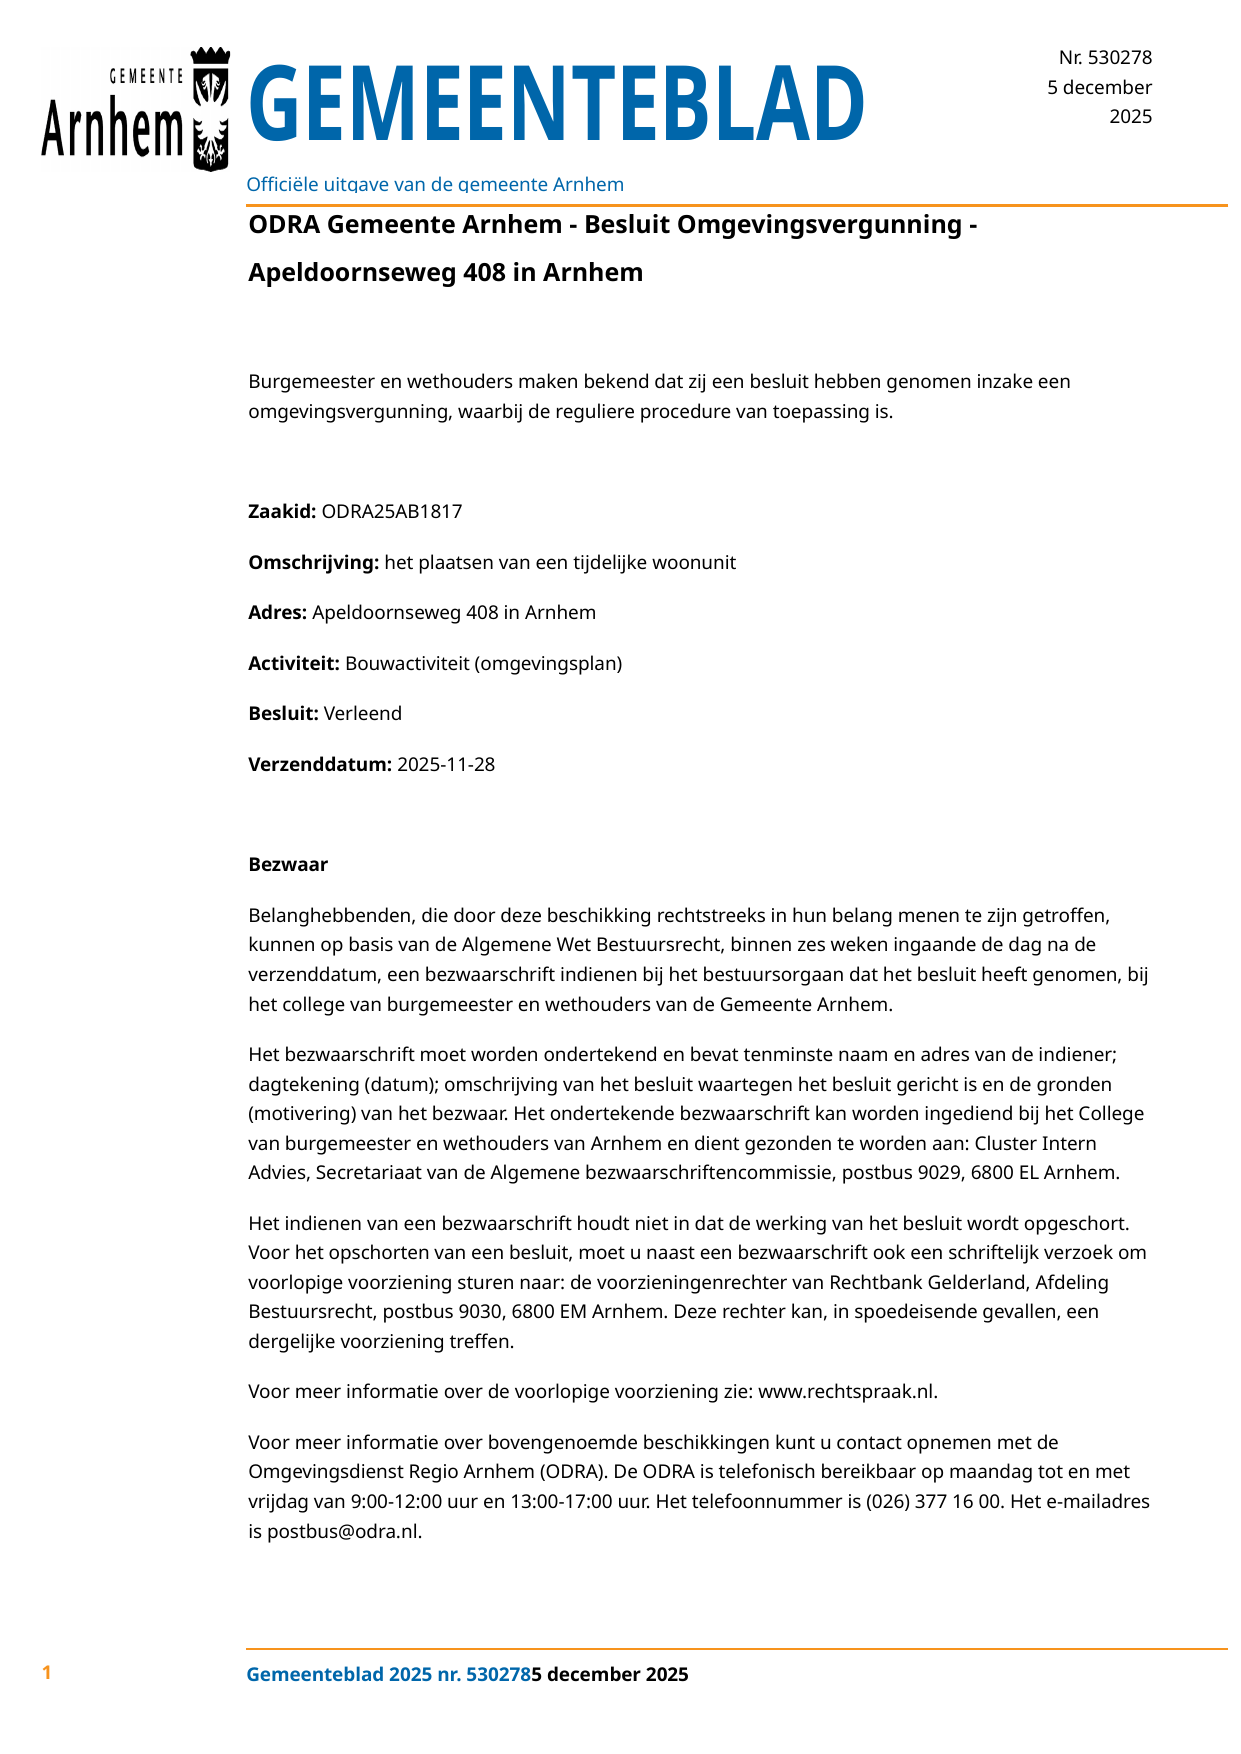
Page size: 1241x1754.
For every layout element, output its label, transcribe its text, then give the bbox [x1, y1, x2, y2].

text Activiteit: Bouwactiviteit (omgevingsplan) [248, 650, 1152, 676]
text Voor meer informatie over de voorlopige voorziening zie: www.rechtspraak.nl. [248, 1379, 1152, 1404]
text Besluit: Verleend [248, 700, 1152, 726]
text Belanghebbenden, die door deze beschikking rechtstreeks in hun belang menen te zijn getroffen, kunnen op basis van de Algemene Wet Bestuursrecht, binnen zes weken ingaande de dag na de verzenddatum, een bezwaarschrift indienen bij het bestuursorgaan dat het besluit heeft genomen, bij het college van burgemeester en wethouders van de Gemeente Arnhem. [248, 902, 1152, 1017]
text Adres: Apeldoornseweg 408 in Arnhem [248, 599, 1152, 625]
text Bezwaar [248, 852, 1152, 877]
text ODRA Gemeente Arnhem - Besluit Omgevingsvergunning - Apeldoornseweg 408 in Arnhem [248, 207, 1152, 288]
picture [41, 47, 231, 172]
text Burgemeester en wethouders maken bekend dat zij een besluit hebben genomen inzake een omgevingsvergunning, waarbij de reguliere procedure van toepassing is. [248, 368, 1152, 424]
text Zaakid: ODRA25AB1817 [248, 499, 1152, 524]
text Voor meer informatie over bovengenoemde beschikkingen kunt u contact opnemen met de Omgevingsdienst Regio Arnhem (ODRA). De ODRA is telefonisch bereikbaar op maandag tot en met vrijdag van 9:00-12:00 uur en 13:00-17:00 uur. Het telefoonnummer is (026) 377 16 00. Het e-mailadres is postbus@odra.nl. [248, 1429, 1152, 1544]
text Verzenddatum: 2025-11-28 [248, 751, 1152, 777]
text Omschrijving: het plaatsen van een tijdelijke woonunit [248, 549, 1152, 575]
text Het bezwaarschrift moet worden ondertekend en bevat tenminste naam en adres van de indiener; dagtekening (datum); omschrijving van het besluit waartegen het besluit gericht is en de gronden (motivering) van het bezwaar. Het ondertekende bezwaarschrift kan worden ingediend bij het College van burgemeester en wethouders van Arnhem en dient gezonden te worden aan: Cluster Intern Advies, Secretariaat van de Algemene bezwaarschriftencommissie, postbus 9029, 6800 EL Arnhem. [248, 1041, 1152, 1185]
text Het indienen van een bezwaarschrift houdt niet in dat de werking van het besluit wordt opgeschort. Voor het opschorten van een besluit, moet u naast een bezwaarschrift ook een schriftelijk verzoek om voorlopige voorziening sturen naar: de voorzieningenrechter van Rechtbank Gelderland, Afdeling Bestuursrecht, postbus 9030, 6800 EM Arnhem. Deze rechter kan, in spoedeisende gevallen, een dergelijke voorziening treffen. [248, 1210, 1152, 1354]
